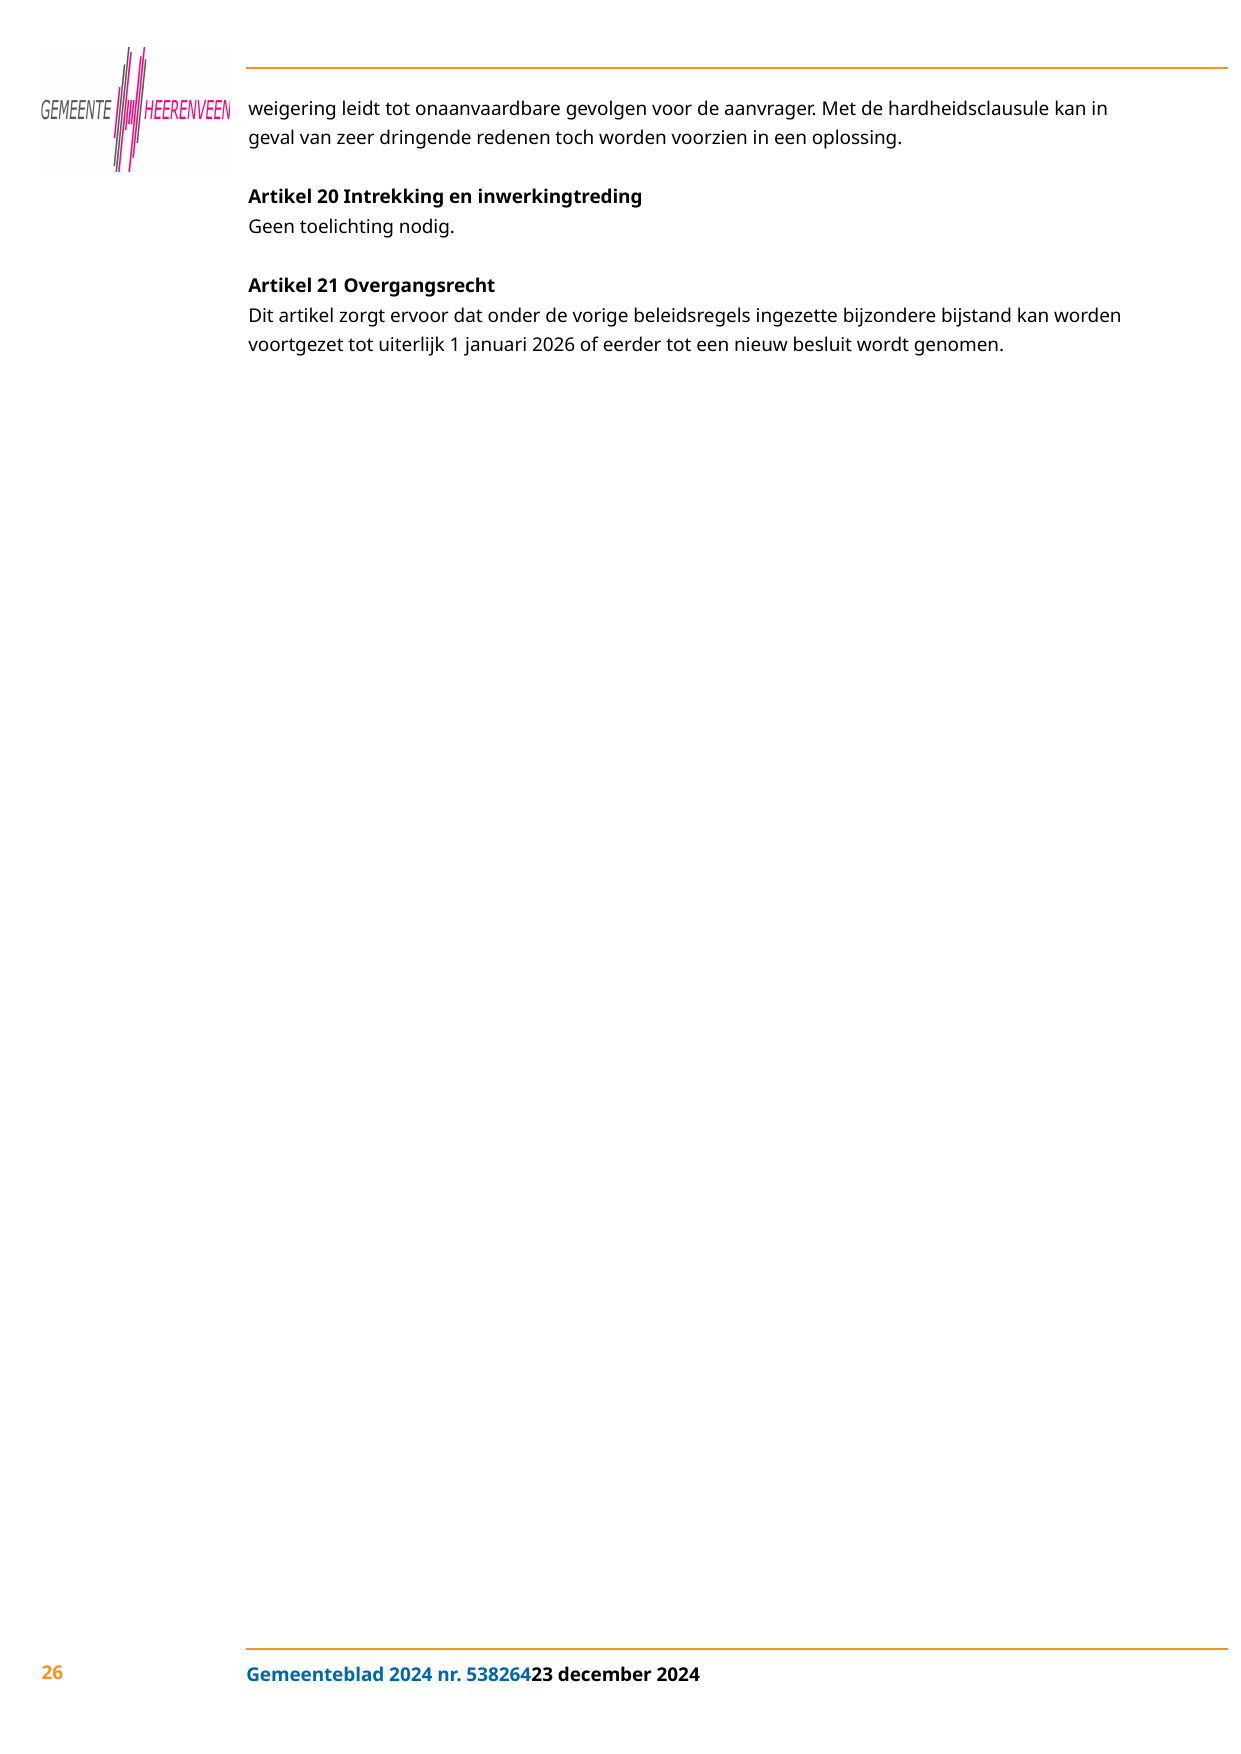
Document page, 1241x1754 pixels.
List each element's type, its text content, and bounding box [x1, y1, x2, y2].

text Geen toelichting nodig. [248, 213, 1152, 239]
text Artikel 20 Intrekking en inwerkingtreding [248, 183, 1152, 209]
picture [41, 47, 231, 172]
text weigering leidt tot onaanvaardbare gevolgen voor de aanvrager. Met de hardheidsclausule kan in geval van zeer dringende redenen toch worden voorzien in een oplossing. [248, 95, 1152, 150]
text Dit artikel zorgt ervoor dat onder de vorige beleidsregels ingezette bijzondere bijstand kan worden voortgezet tot uiterlijk 1 januari 2026 of eerder tot een nieuw besluit wordt genomen. [248, 302, 1152, 357]
text Artikel 21 Overgangsrecht [248, 272, 1152, 298]
